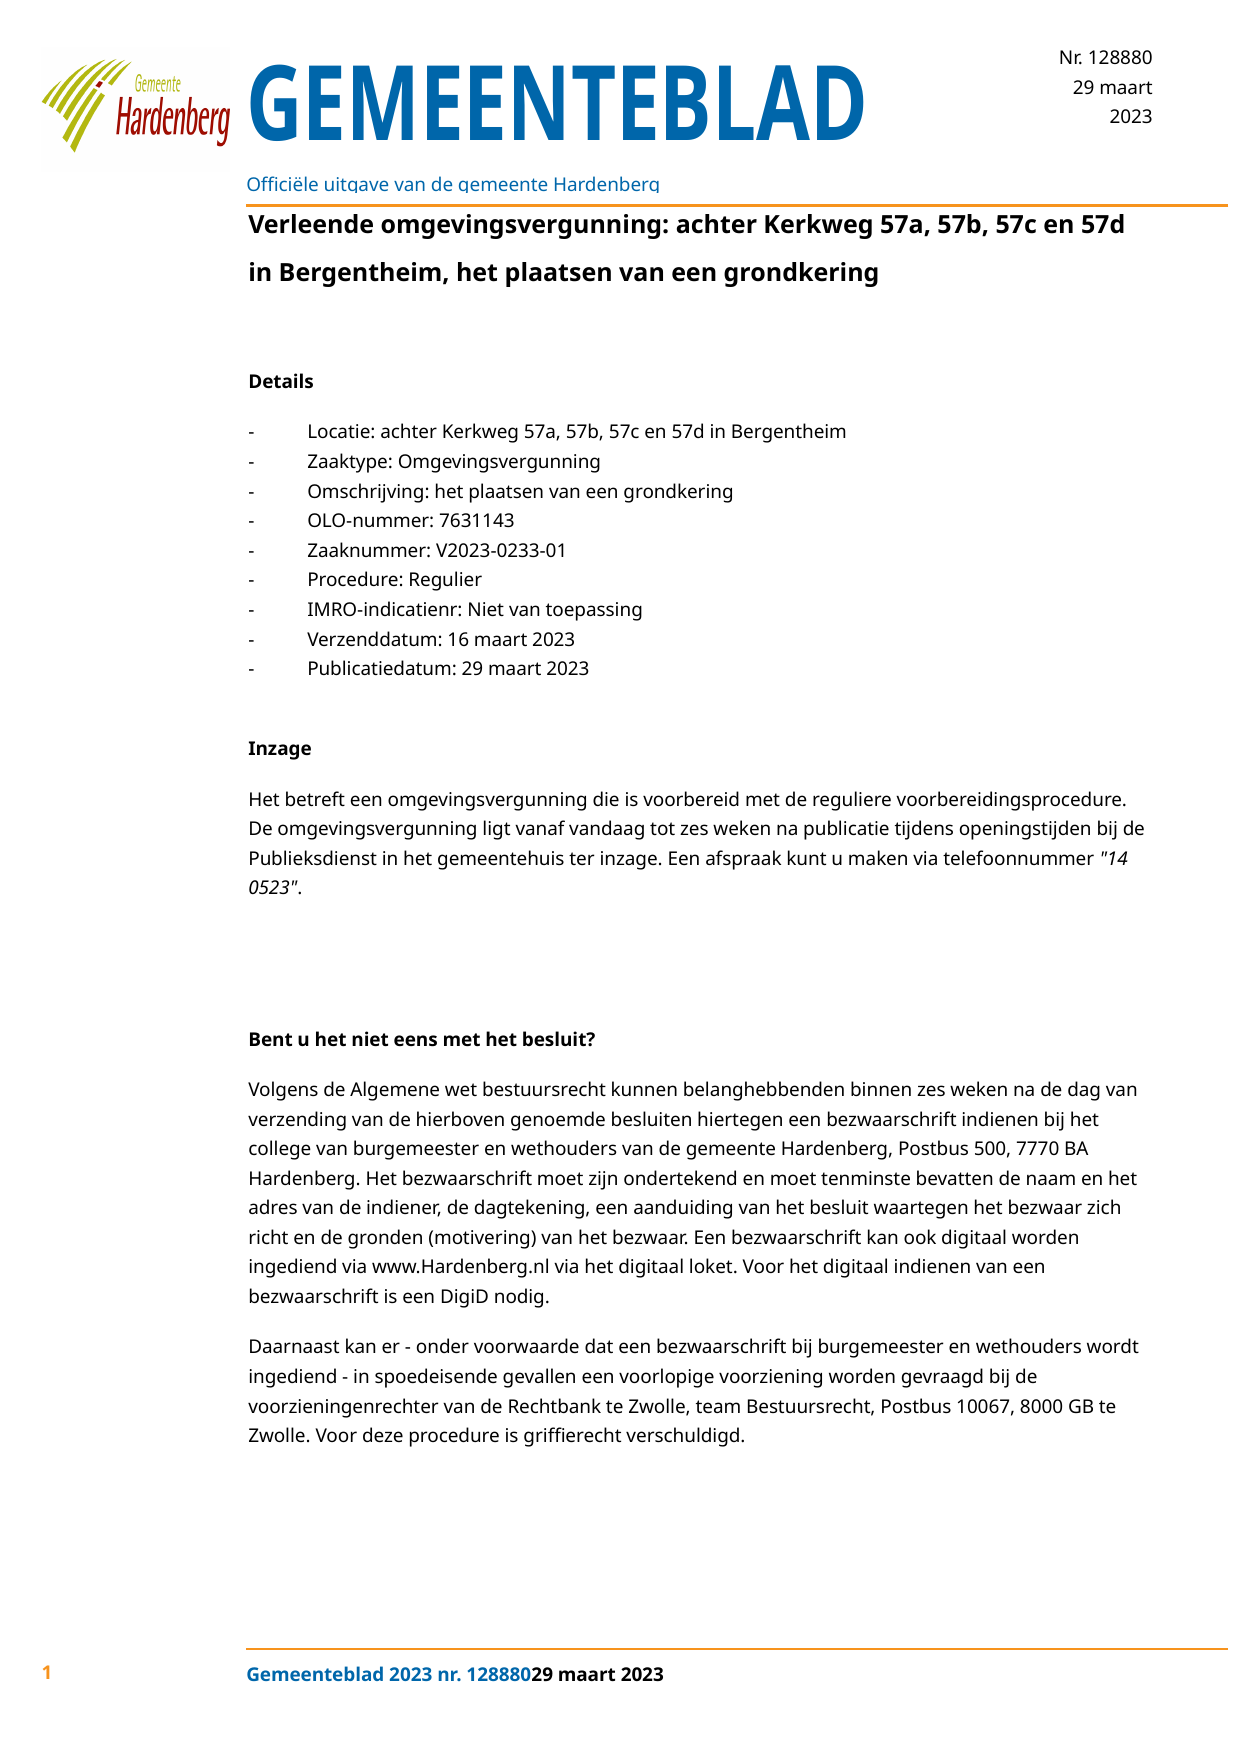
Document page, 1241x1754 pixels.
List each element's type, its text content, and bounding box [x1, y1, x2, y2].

text Volgens de Algemene wet bestuursrecht kunnen belanghebbenden binnen zes weken na de dag van verzending van de hierboven genoemde besluiten hiertegen een bezwaarschrift indienen bij het college van burgemeester en wethouders van de gemeente Hardenberg, Postbus 500, 7770 BA Hardenberg. Het bezwaarschrift moet zijn ondertekend en moet tenminste bevatten de naam en het adres van de indiener, de dagtekening, een aanduiding van het besluit waartegen het bezwaar zich richt en de gronden (motivering) van het bezwaar. Een bezwaarschrift kan ook digitaal worden ingediend via www.Hardenberg.nl via het digitaal loket. Voor het digitaal indienen van een bezwaarschrift is een DigiD nodig. [248, 1076, 1152, 1309]
list Publicatiedatum: 29 maart 2023 [248, 655, 1152, 681]
text Het betreft een omgevingsvergunning die is voorbereid met de reguliere voorbereidingsprocedure. De omgevingsvergunning ligt vanaf vandaag tot zes weken na publicatie tijdens openingstijden bij de Publieksdienst in het gemeentehuis ter inzage. Een afspraak kunt u maken via telefoonnummer "14 0523". [248, 786, 1152, 900]
list OLO-nummer: 7631143 [248, 507, 1152, 533]
text Daarnaast kan er - onder voorwaarde dat een bezwaarschrift bij burgemeester en wethouders wordt ingediend - in spoedeisende gevallen een voorlopige voorziening worden gevraagd bij de voorzieningenrechter van de Rechtbank te Zwolle, team Bestuursrecht, Postbus 10067, 8000 GB te Zwolle. Voor deze procedure is griffierecht verschuldigd. [248, 1334, 1152, 1448]
list Omschrijving: het plaatsen van een grondkering [248, 478, 1152, 504]
text Verleende omgevingsvergunning: achter Kerkweg 57a, 57b, 57c en 57d in Bergentheim, het plaatsen van een grondkering [248, 207, 1152, 288]
list Zaaktype: Omgevingsvergunning [248, 448, 1152, 474]
text Inzage [248, 735, 1152, 761]
text Details [248, 368, 1152, 394]
list Procedure: Regulier [248, 567, 1152, 592]
list Locatie: achter Kerkweg 57a, 57b, 57c en 57d in Bergentheim [248, 419, 1152, 444]
text Bent u het niet eens met het besluit? [248, 1026, 1152, 1052]
list Verzenddatum: 16 maart 2023 [248, 626, 1152, 652]
list Zaaknummer: V2023-0233-01 [248, 537, 1152, 563]
list IMRO-indicatienr: Niet van toepassing [248, 596, 1152, 622]
picture [41, 47, 231, 172]
